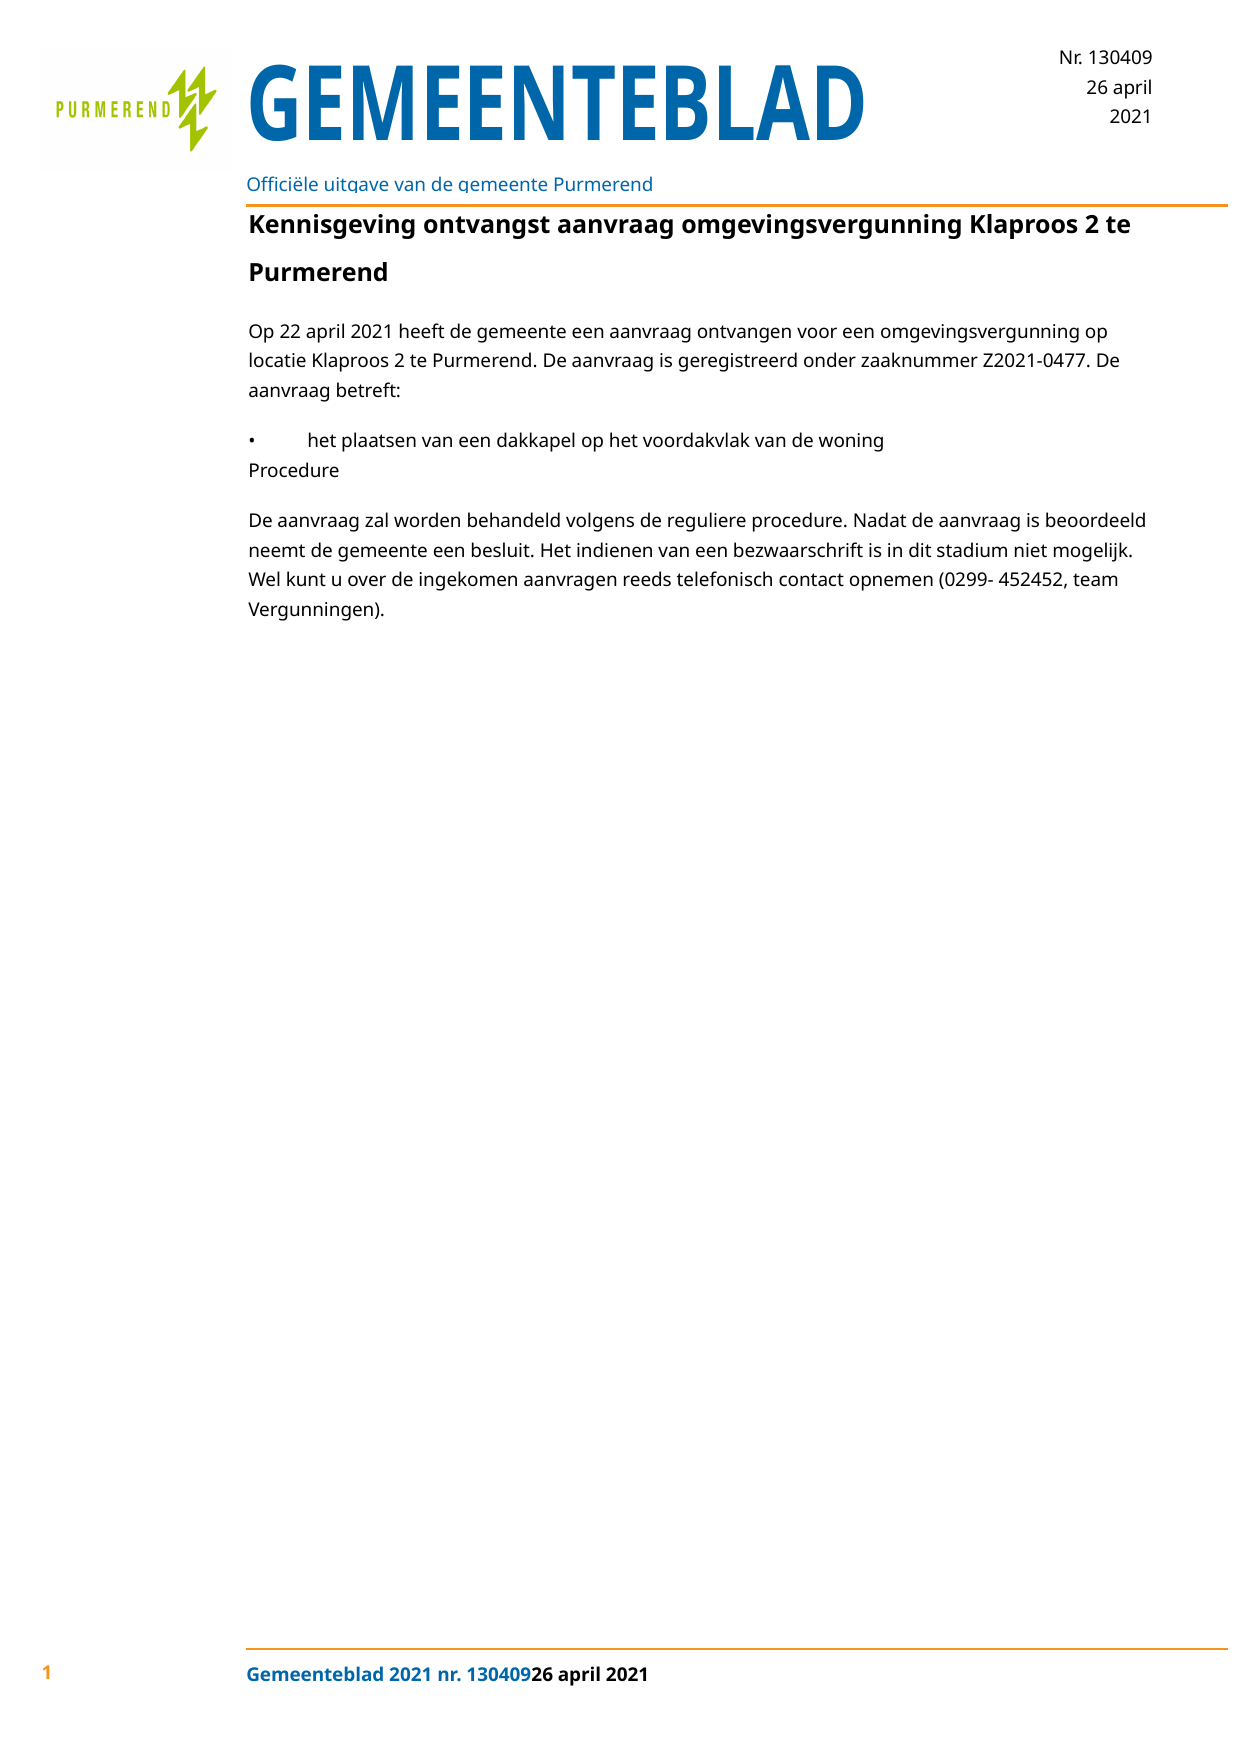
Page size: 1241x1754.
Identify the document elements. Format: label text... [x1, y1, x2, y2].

list het plaatsen van een dakkapel op het voordakvlak van de woning [248, 427, 1152, 453]
text Op 22 april 2021 heeft de gemeente een aanvraag ontvangen voor een omgevingsvergunning op locatie Klaproos 2 te Purmerend. De aanvraag is geregistreerd onder zaaknummer Z2021-0477. De aanvraag betreft: [248, 318, 1152, 403]
text Procedure [248, 457, 1152, 483]
text Kennisgeving ontvangst aanvraag omgevingsvergunning Klaproos 2 te Purmerend [248, 207, 1152, 288]
picture [41, 47, 231, 172]
text De aanvraag zal worden behandeld volgens de reguliere procedure. Nadat de aanvraag is beoordeeld neemt de gemeente een besluit. Het indienen van een bezwaarschrift is in dit stadium niet mogelijk. Wel kunt u over de ingekomen aanvragen reeds telefonisch contact opnemen (0299- 452452, team Vergunningen). [248, 507, 1152, 622]
